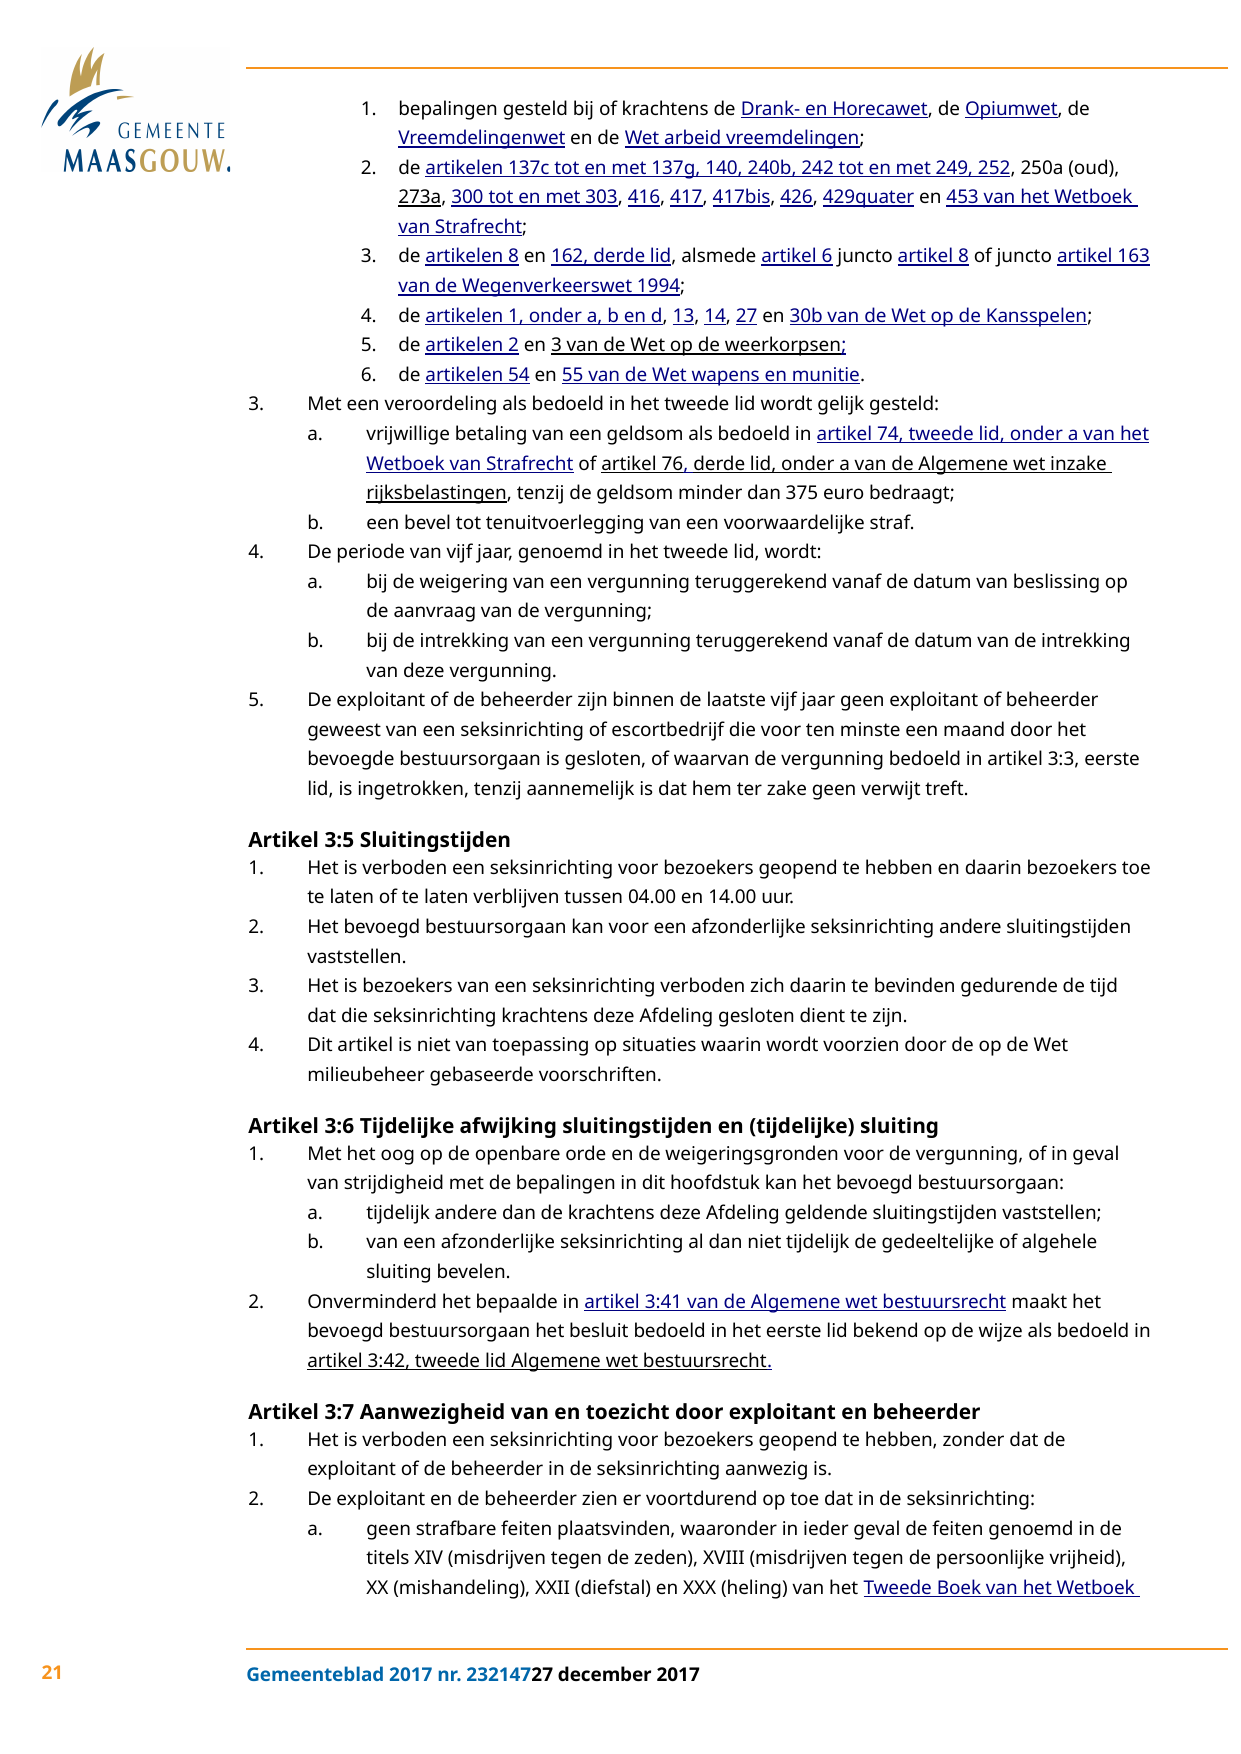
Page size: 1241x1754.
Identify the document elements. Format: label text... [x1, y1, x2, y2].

list Het is bezoekers van een seksinrichting verboden zich daarin te bevinden gedurende de tijd dat die seksinrichting krachtens deze Afdeling gesloten dient te zijn. [248, 972, 1152, 1028]
list Het is verboden een seksinrichting voor bezoekers geopend te hebben, zonder dat de exploitant of de beheerder in de seksinrichting aanwezig is. [248, 1426, 1152, 1481]
list de artikelen 2 en 3 van de Wet op de weerkorpsen; [361, 331, 1152, 357]
list bepalingen gesteld bij of krachtens de Drank- en Horecawet, de Opiumwet, de Vreemdelingenwet en de Wet arbeid vreemdelingen; [361, 95, 1152, 150]
list De exploitant of de beheerder zijn binnen de laatste vijf jaar geen exploitant of beheerder geweest van een seksinrichting of escortbedrijf die voor ten minste een maand door het bevoegde bestuursorgaan is gesloten, of waarvan de vergunning bedoeld in artikel 3:3, eerste lid, is ingetrokken, tenzij aannemelijk is dat hem ter zake geen verwijt treft. [248, 686, 1152, 801]
list vrijwillige betaling van een geldsom als bedoeld in artikel 74, tweede lid, onder a van het Wetboek van Strafrecht of artikel 76, derde lid, onder a van de Algemene wet inzake rijksbelastingen, tenzij de geldsom minder dan 375 euro bedraagt; [307, 420, 1152, 505]
text Artikel 3:7 Aanwezigheid van en toezicht door exploitant en beheerder [248, 1397, 1152, 1426]
list De exploitant en de beheerder zien er voortdurend op toe dat in de seksinrichting: [248, 1485, 1152, 1511]
list Het bevoegd bestuursorgaan kan voor een afzonderlijke seksinrichting andere sluitingstijden vaststellen. [248, 913, 1152, 968]
list Met het oog op de openbare orde en de weigeringsgronden voor de vergunning, of in geval van strijdigheid met de bepalingen in dit hoofdstuk kan het bevoegd bestuursorgaan: [248, 1140, 1152, 1195]
list bij de intrekking van een vergunning teruggerekend vanaf de datum van de intrekking van deze vergunning. [307, 627, 1152, 683]
list tijdelijk andere dan de krachtens deze Afdeling geldende sluitingstijden vaststellen; [307, 1199, 1152, 1225]
text Artikel 3:5 Sluitingstijden [248, 826, 1152, 854]
list Met een veroordeling als bedoeld in het tweede lid wordt gelijk gesteld: [248, 391, 1152, 416]
picture [41, 47, 231, 172]
list Het is verboden een seksinrichting voor bezoekers geopend te hebben en daarin bezoekers toe te laten of te laten verblijven tussen 04.00 en 14.00 uur. [248, 854, 1152, 909]
list de artikelen 137c tot en met 137g, 140, 240b, 242 tot en met 249, 252, 250a (oud), 273a, 300 tot en met 303, 416, 417, 417bis, 426, 429quater en 453 van het Wetboek van Strafrecht; [361, 154, 1152, 239]
list De periode van vijf jaar, genoemd in het tweede lid, wordt: [248, 538, 1152, 564]
list bij de weigering van een vergunning teruggerekend vanaf de datum van beslissing op de aanvraag van de vergunning; [307, 568, 1152, 623]
list Dit artikel is niet van toepassing op situaties waarin wordt voorzien door de op de Wet milieubeheer gebaseerde voorschriften. [248, 1032, 1152, 1087]
list de artikelen 1, onder a, b en d, 13, 14, 27 en 30b van de Wet op de Kansspelen; [361, 302, 1152, 328]
list de artikelen 54 en 55 van de Wet wapens en munitie. [361, 361, 1152, 387]
text Artikel 3:6 Tijdelijke afwijking sluitingstijden en (tijdelijke) sluiting [248, 1112, 1152, 1140]
list de artikelen 8 en 162, derde lid, alsmede artikel 6 juncto artikel 8 of juncto artikel 163 van de Wegenverkeerswet 1994; [361, 243, 1152, 298]
list van een afzonderlijke seksinrichting al dan niet tijdelijk de gedeeltelijke of algehele sluiting bevelen. [307, 1229, 1152, 1284]
list geen strafbare feiten plaatsvinden, waaronder in ieder geval de feiten genoemd in de titels XIV (misdrijven tegen de zeden), XVIII (misdrijven tegen de persoonlijke vrijheid), XX (mishandeling), XXII (diefstal) en XXX (heling) van het Tweede Boek van het Wetboek [307, 1515, 1152, 1599]
list een bevel tot tenuitvoerlegging van een voorwaardelijke straf. [307, 509, 1152, 535]
list Onverminderd het bepaalde in artikel 3:41 van de Algemene wet bestuursrecht maakt het bevoegd bestuursorgaan het besluit bedoeld in het eerste lid bekend op de wijze als bedoeld in artikel 3:42, tweede lid Algemene wet bestuursrecht. [248, 1288, 1152, 1373]
